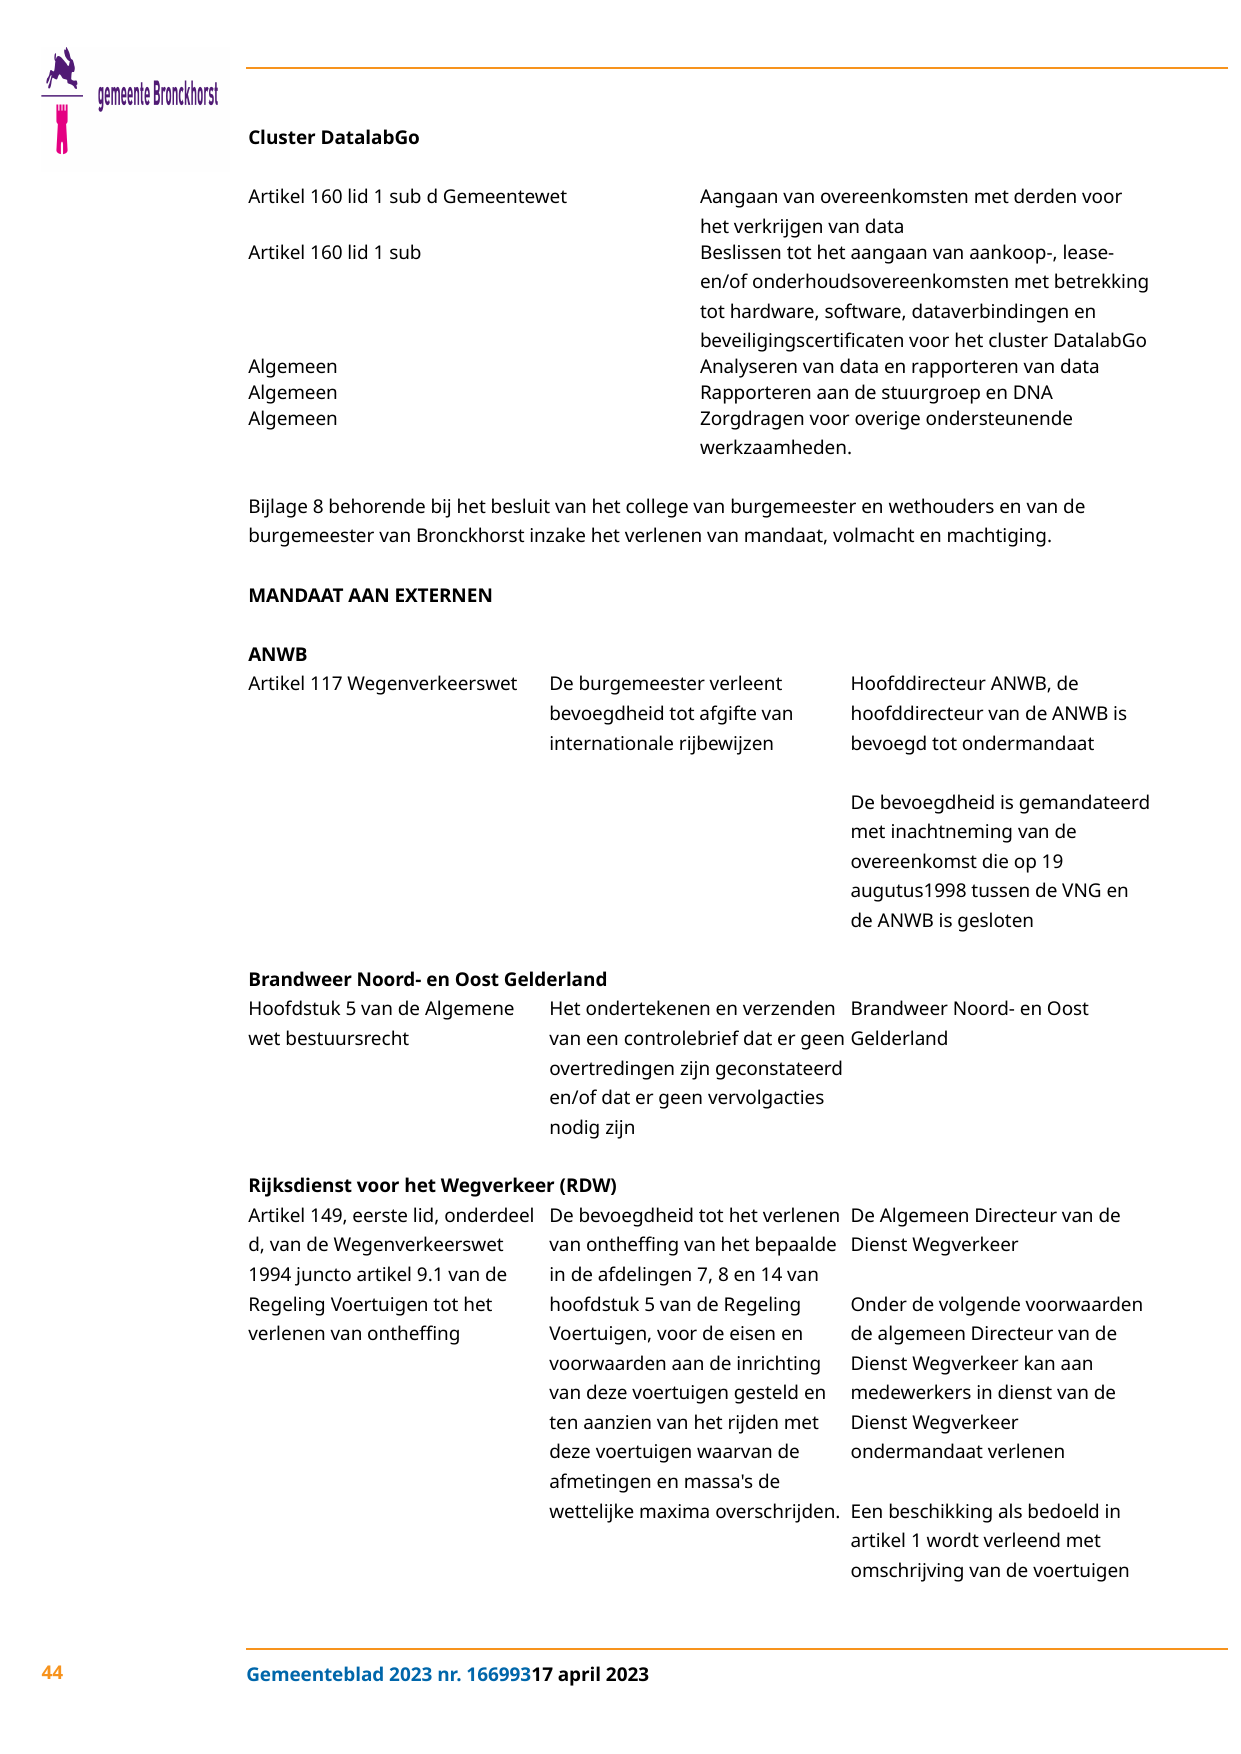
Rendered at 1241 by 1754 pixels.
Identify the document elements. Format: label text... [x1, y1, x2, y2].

table_cell Zorgdragen voor overige ondersteunende werkzaamheden. [700, 405, 1152, 460]
text Cluster DatalabGo [248, 124, 1152, 150]
table_cell Artikel 160 lid 1 sub [248, 239, 700, 353]
table_header De burgemeester verleent bevoegdheid tot afgifte van internationale rijbewijzen [549, 671, 850, 933]
text Brandweer Noord- en Oost Gelderland [248, 966, 1152, 992]
table_cell Analyseren van data en rapporteren van data [700, 354, 1152, 379]
table_header Artikel 117 Wegenverkeerswet [248, 671, 549, 933]
table_cell Algemeen [248, 405, 700, 460]
table_header De bevoegdheid tot het verlenen van ontheffing van het bepaalde in de afdelingen 7, 8 en 14 van hoofdstuk 5 van de Regeling Voertuigen, voor de eisen en voorwaarden aan de inrichting van deze voertuigen gesteld en ten aanzien van het rijden met deze voertuigen waarvan de afmetingen en massa's de wettelijke maxima overschrijden. [549, 1202, 850, 1583]
table_header Hoofddirecteur ANWB, de hoofddirecteur van de ANWB is bevoegd tot ondermandaat De bevoegdheid is gemandateerd met inachtneming van de overeenkomst die op 19 augutus1998 tussen de VNG en de ANWB is gesloten [850, 671, 1152, 933]
text ANWB [248, 641, 1152, 667]
table_header De Algemeen Directeur van de Dienst Wegverkeer Onder de volgende voorwaarden de algemeen Directeur van de Dienst Wegverkeer kan aan medewerkers in dienst van de Dienst Wegverkeer ondermandaat verlenen Een beschikking als bedoeld in artikel 1 wordt verleend met omschrijving van de voertuigen [850, 1202, 1152, 1583]
table_header Het ondertekenen en verzenden van een controlebrief dat er geen overtredingen zijn geconstateerd en/of dat er geen vervolgacties nodig zijn [549, 996, 850, 1139]
text Bijlage 8 behorende bij het besluit van het college van burgemeester en wethouders en van de burgemeester van Bronckhorst inzake het verlenen van mandaat, volmacht en machtiging. [248, 493, 1152, 548]
text Rijksdienst voor het Wegverkeer (RDW) [248, 1172, 1152, 1198]
table_header Aangaan van overeenkomsten met derden voor het verkrijgen van data [700, 184, 1152, 239]
table_cell Algemeen [248, 354, 700, 379]
picture [41, 47, 231, 172]
table_cell Rapporteren aan de stuurgroep en DNA [700, 379, 1152, 405]
table_header Artikel 160 lid 1 sub d Gemeentewet [248, 184, 700, 239]
table_header Artikel 149, eerste lid, onderdeel d, van de Wegenverkeerswet 1994 juncto artikel 9.1 van de Regeling Voertuigen tot het verlenen van ontheffing [248, 1202, 549, 1583]
table_cell Algemeen [248, 379, 700, 405]
table_cell Beslissen tot het aangaan van aankoop-, lease- en/of onderhoudsovereenkomsten met betrekking tot hardware, software, dataverbindingen en beveiligingscertificaten voor het cluster DatalabGo [700, 239, 1152, 353]
text MANDAAT AAN EXTERNEN [248, 582, 1152, 607]
table_header Brandweer Noord- en Oost Gelderland [850, 996, 1152, 1139]
table_header Hoofdstuk 5 van de Algemene wet bestuursrecht [248, 996, 549, 1139]
